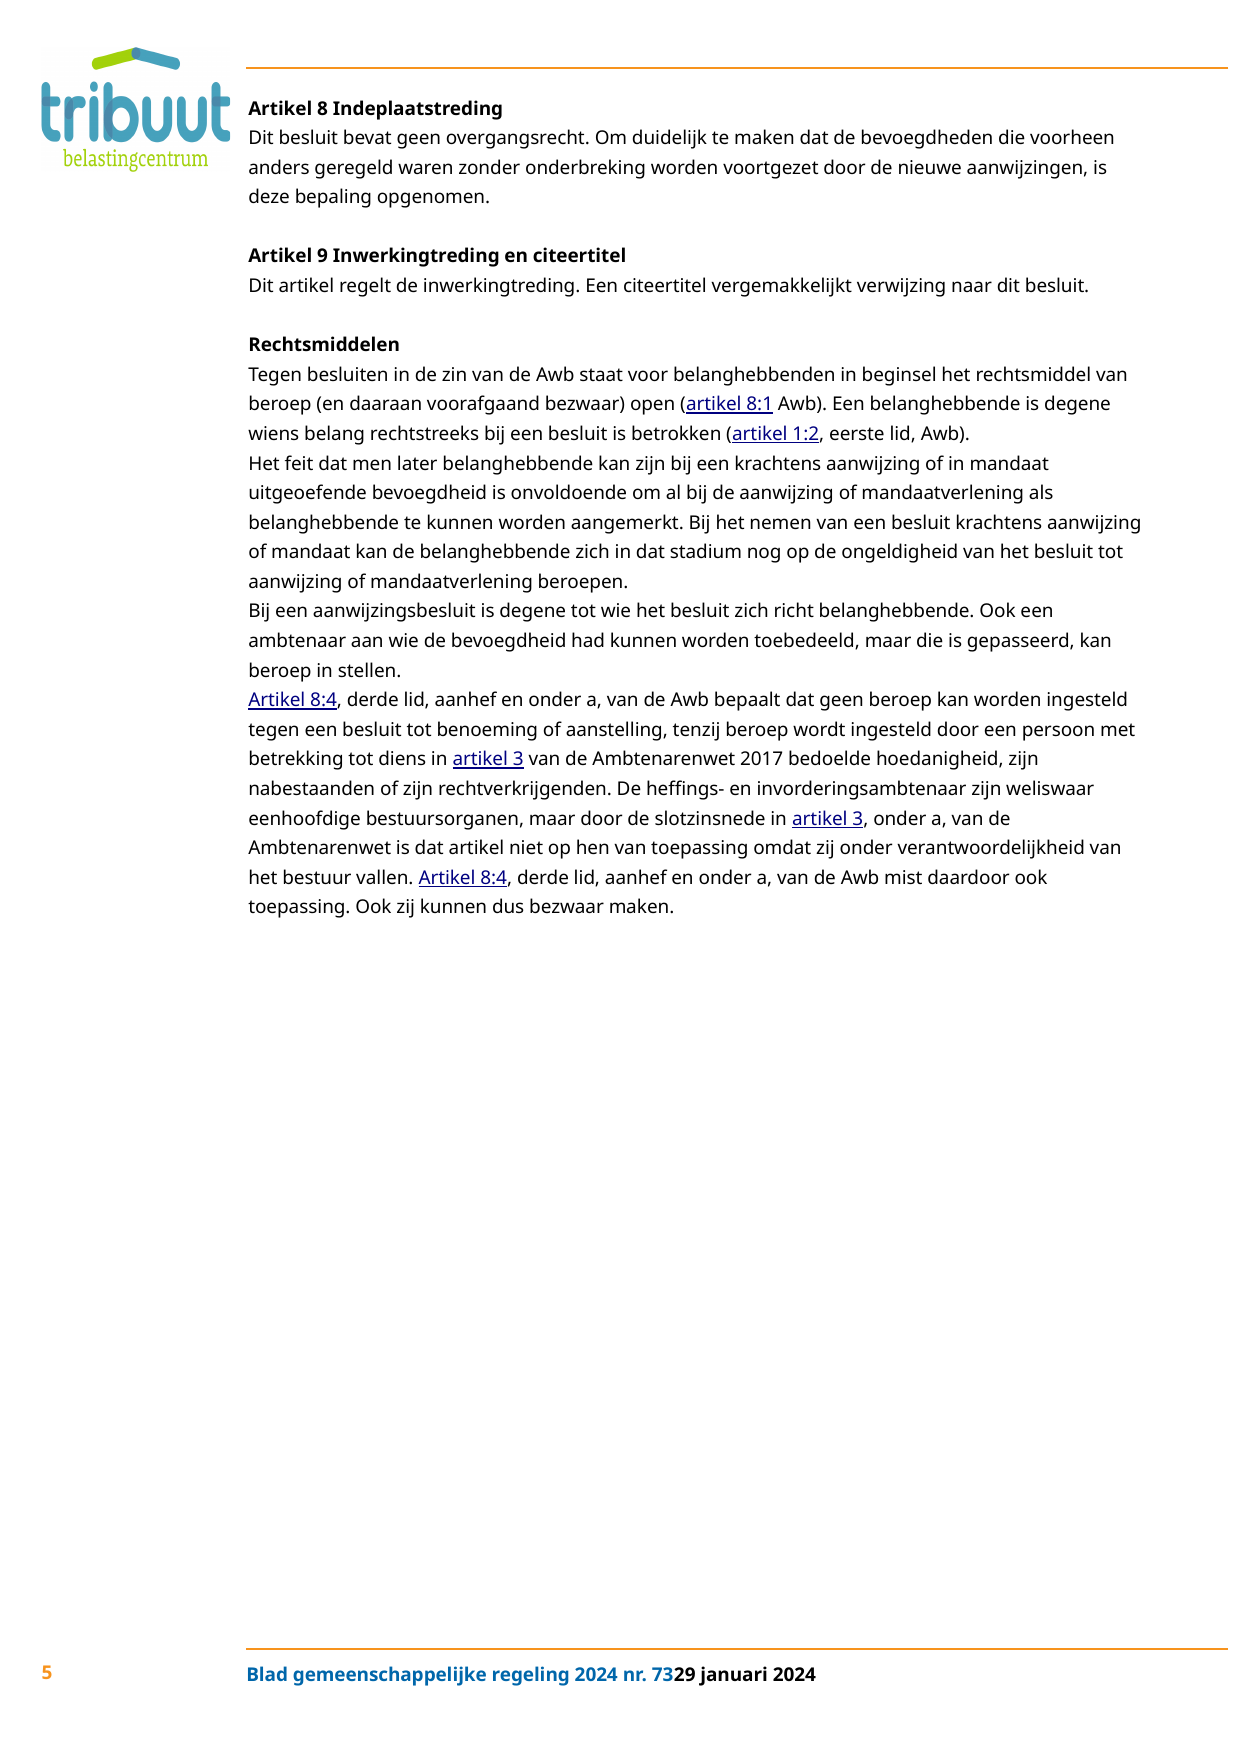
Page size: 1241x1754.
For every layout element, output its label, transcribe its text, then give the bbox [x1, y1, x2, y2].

text Artikel 8 Indeplaatstreding [248, 95, 1152, 121]
text Tegen besluiten in de zin van de Awb staat voor belanghebbenden in beginsel het rechtsmiddel van beroep (en daaraan voorafgaand bezwaar) open (artikel 8:1 Awb). Een belanghebbende is degene wiens belang rechtstreeks bij een besluit is betrokken (artikel 1:2, eerste lid, Awb). [248, 361, 1152, 446]
text Artikel 9 Inwerkingtreding en citeertitel [248, 243, 1152, 268]
picture [41, 47, 231, 172]
text Dit artikel regelt de inwerkingtreding. Een citeertitel vergemakkelijkt verwijzing naar dit besluit. [248, 272, 1152, 298]
text Rechtsmiddelen [248, 331, 1152, 357]
text Artikel 8:4, derde lid, aanhef en onder a, van de Awb bepaalt dat geen beroep kan worden ingesteld tegen een besluit tot benoeming of aanstelling, tenzij beroep wordt ingesteld door een persoon met betrekking tot diens in artikel 3 van de Ambtenarenwet 2017 bedoelde hoedanigheid, zijn nabestaanden of zijn rechtverkrijgenden. De heffings- en invorderingsambtenaar zijn weliswaar eenhoofdige bestuursorganen, maar door de slotzinsnede in artikel 3, onder a, van de Ambtenarenwet is dat artikel niet op hen van toepassing omdat zij onder verantwoordelijkheid van het bestuur vallen. Artikel 8:4, derde lid, aanhef en onder a, van de Awb mist daardoor ook toepassing. Ook zij kunnen dus bezwaar maken. [248, 686, 1152, 919]
text Het feit dat men later belanghebbende kan zijn bij een krachtens aanwijzing of in mandaat uitgeoefende bevoegdheid is onvoldoende om al bij de aanwijzing of mandaatverlening als belanghebbende te kunnen worden aangemerkt. Bij het nemen van een besluit krachtens aanwijzing of mandaat kan de belanghebbende zich in dat stadium nog op de ongeldigheid van het besluit tot aanwijzing of mandaatverlening beroepen. [248, 450, 1152, 594]
text Bij een aanwijzingsbesluit is degene tot wie het besluit zich richt belanghebbende. Ook een ambtenaar aan wie de bevoegdheid had kunnen worden toebedeeld, maar die is gepasseerd, kan beroep in stellen. [248, 598, 1152, 683]
text Dit besluit bevat geen overgangsrecht. Om duidelijk te maken dat de bevoegdheden die voorheen anders geregeld waren zonder onderbreking worden voortgezet door de nieuwe aanwijzingen, is deze bepaling opgenomen. [248, 124, 1152, 209]
